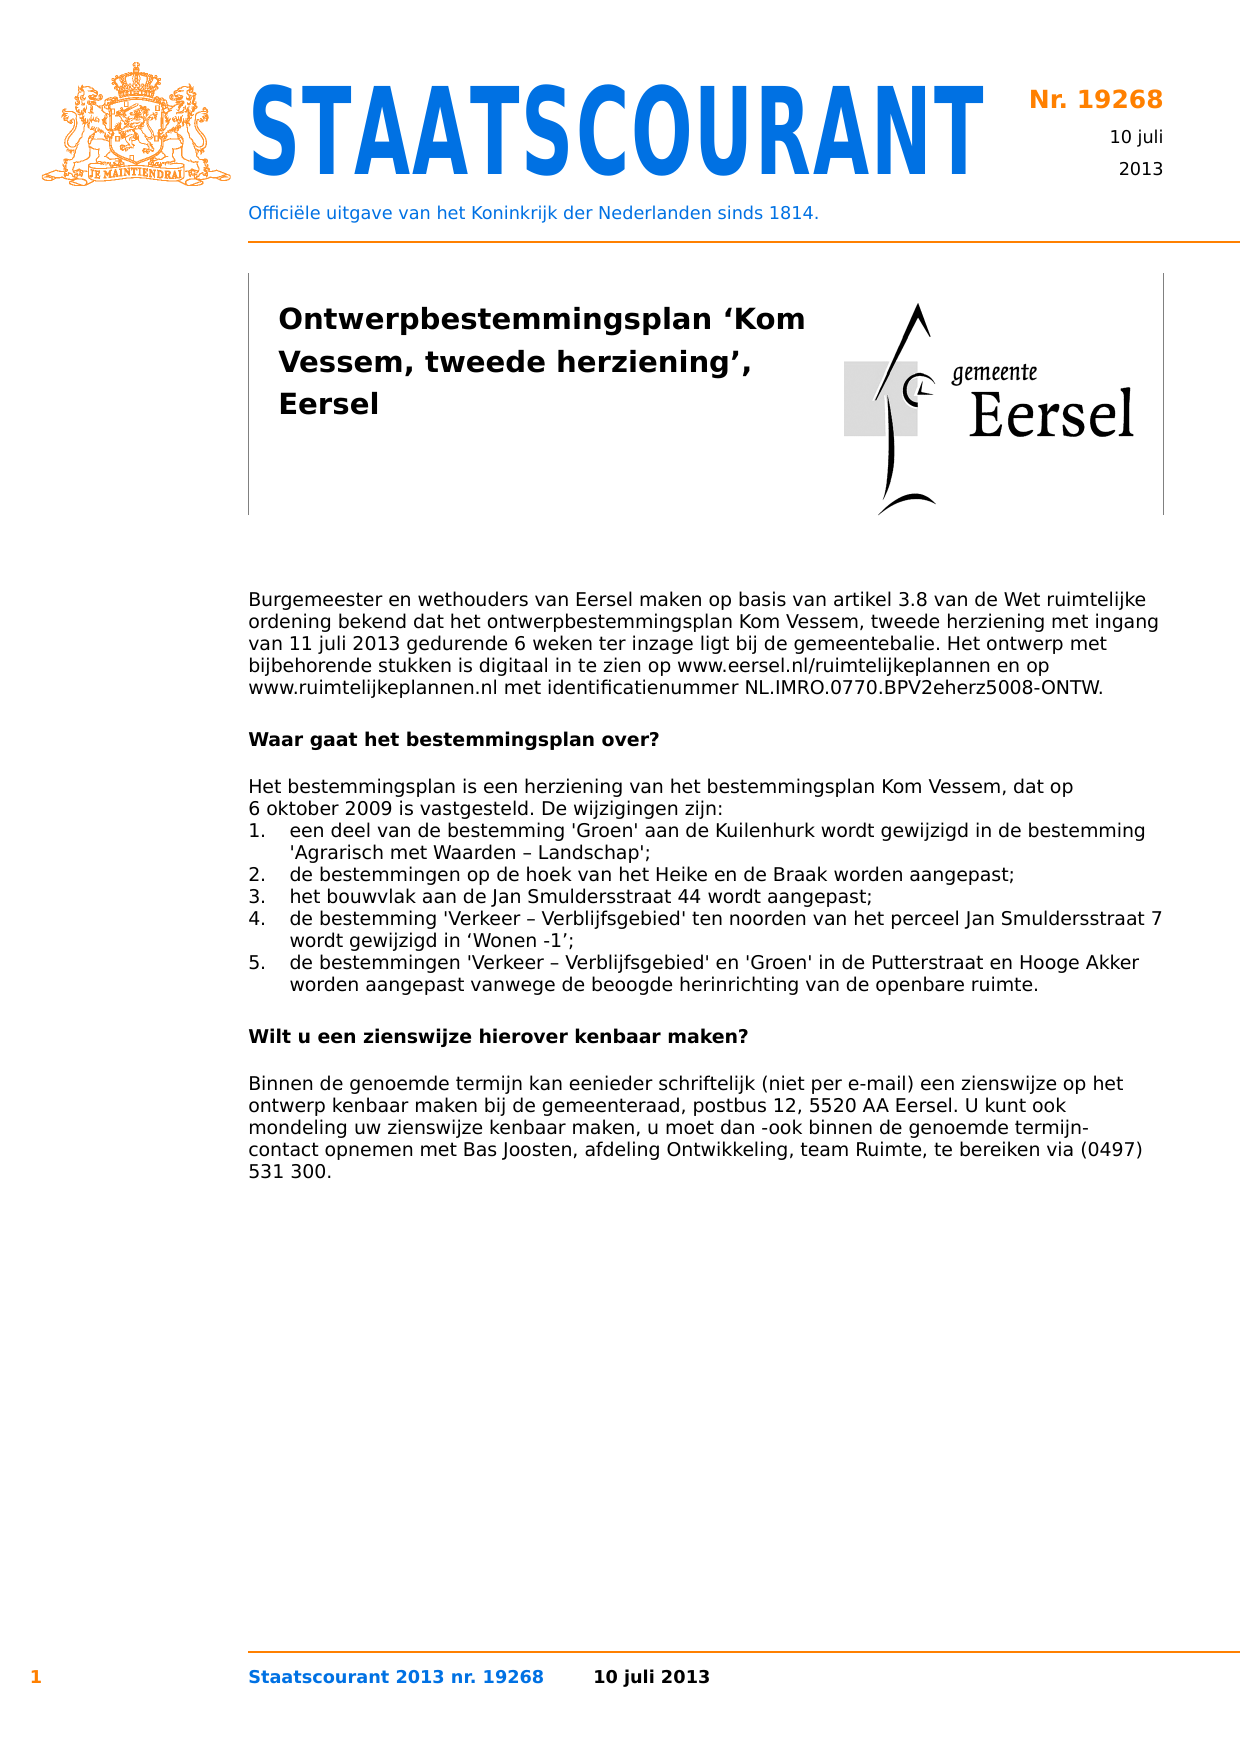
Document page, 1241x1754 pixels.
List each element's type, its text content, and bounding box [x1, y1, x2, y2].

picture [41, 62, 231, 186]
table_header STAATSCOURANT [248, 62, 998, 203]
subtitle Waar gaat het bestemmingsplan over? [248, 729, 1163, 751]
picture [844, 302, 1134, 516]
table_header Nr. 19268 [998, 62, 1240, 121]
text Binnen de genoemde termijn kan eenieder schriftelijk (niet per e-mail) een zienswijze op het ontwerp kenbaar maken bij de gemeenteraad, postbus 12, 5520 AA Eersel. U kunt ook mondeling uw zienswijze kenbaar maken, u moet dan -ook binnen de genoemde termijn- contact opnemen met Bas Joosten, afdeling Ontwikkeling, team Ruimte, te bereiken via (0497) 531 300. [248, 1073, 1163, 1183]
text 4. de bestemming 'Verkeer – Verblijfsgebied' ten noorden van het perceel Jan Smuldersstraat 7 wordt gewijzigd in ‘Wonen -1’; [248, 908, 1163, 952]
text Burgemeester en wethouders van Eersel maken op basis van artikel 3.8 van de Wet ruimtelijke ordening bekend dat het ontwerpbestemmingsplan Kom Vessem, tweede herziening met ingang van 11 juli 2013 gedurende 6 weken ter inzage ligt bij de gemeentebalie. Het ontwerp met bijbehorende stukken is digitaal in te zien op www.eersel.nl/ruimtelijkeplannen en op www.ruimtelijkeplannen.nl met identificatienummer NL.IMRO.0770.BPV2eherz5008-ONTW. [248, 589, 1163, 699]
table_cell 10 juli [998, 121, 1240, 153]
text 2. de bestemmingen op de hoek van het Heike en de Braak worden aangepast; [248, 864, 1163, 886]
subtitle Ontwerpbestemmingsplan ‘Kom Vessem, tweede herziening’, Eersel [249, 273, 1163, 515]
text 5. de bestemmingen 'Verkeer – Verblijfsgebied' en 'Groen' in de Putterstraat en Hooge Akker worden aangepast vanwege de beoogde herinrichting van de openbare ruimte. [248, 952, 1163, 996]
text 1. een deel van de bestemming 'Groen' aan de Kuilenhurk wordt gewijzigd in de bestemming 'Agrarisch met Waarden – Landschap'; [248, 820, 1163, 864]
table_cell 2013 [998, 153, 1240, 203]
table_cell Officiële uitgave van het Koninkrijk der Nederlanden sinds 1814. [248, 203, 1240, 241]
table_header [25, 62, 248, 241]
subtitle Wilt u een zienswijze hierover kenbaar maken? [248, 1026, 1163, 1048]
text Het bestemmingsplan is een herziening van het bestemmingsplan Kom Vessem, dat op 6 oktober 2009 is vastgesteld. De wijzigingen zijn: [248, 776, 1163, 820]
text 3. het bouwvlak aan de Jan Smuldersstraat 44 wordt aangepast; [248, 886, 1163, 908]
